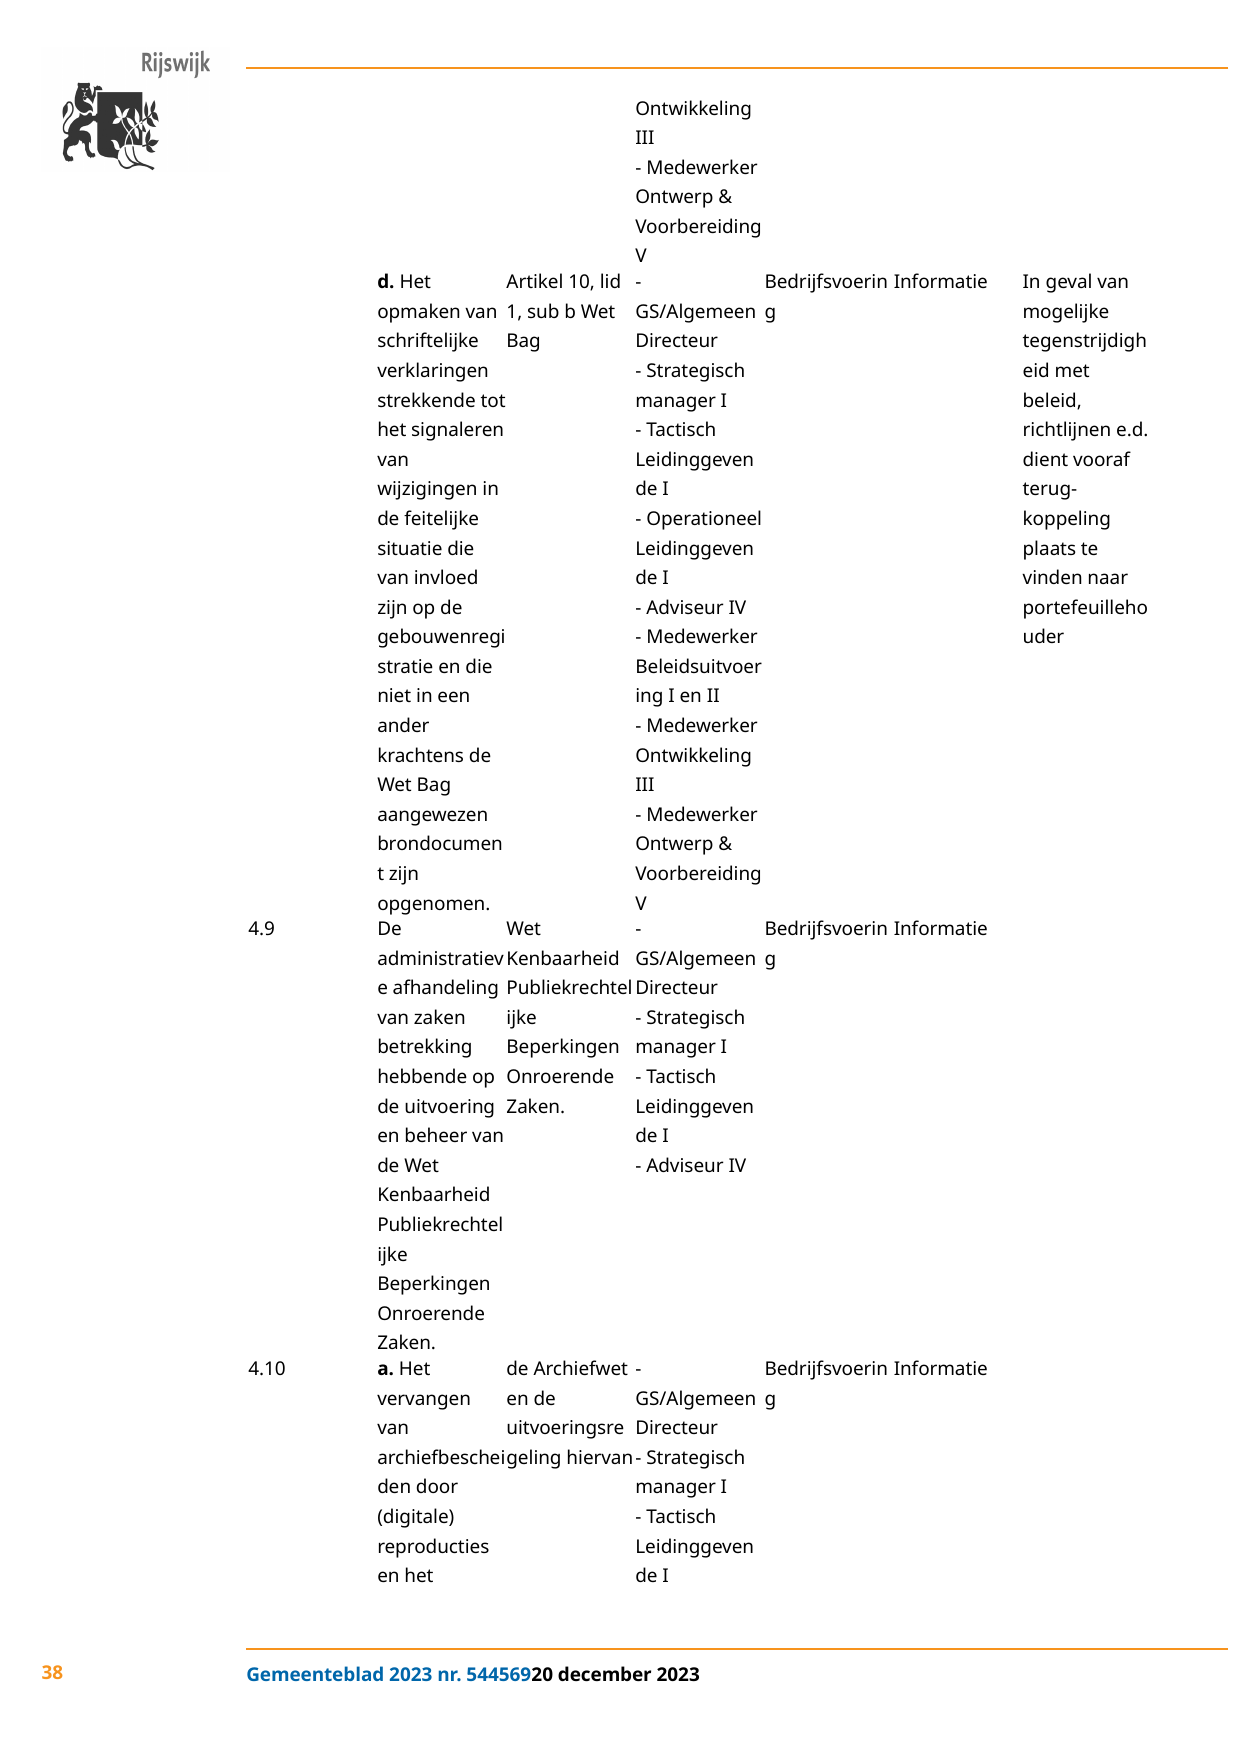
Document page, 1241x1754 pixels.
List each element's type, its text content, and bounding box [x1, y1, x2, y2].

table_cell 4.10 [248, 1355, 377, 1588]
table_cell [1023, 1355, 1152, 1588]
table_cell - GS/Algemeen Directeur - Strategisch manager I - Tactisch Leidinggevende I - Operationeel Leidinggevende I - Adviseur IV - Medewerker Beleidsuitvoering I en II - Medewerker Ontwikkeling III - Medewerker Ontwerp & Voorbereiding V [635, 269, 764, 915]
table_cell d. Het opmaken van schriftelijke verklaringen strekkende tot het signaleren van wijzigingen in de feitelijke situatie die van invloed zijn op de gebouwenregistratie en die niet in een ander krachtens de Wet Bag aangewezen brondocument zijn opgenomen. [377, 269, 506, 915]
table_cell Artikel 10, lid 1, sub b Wet Bag [506, 269, 635, 915]
table_cell Wet Kenbaarheid Publiekrechtelijke Beperkingen Onroerende Zaken. [506, 915, 635, 1355]
table_cell - GS/Algemeen Directeur - Strategisch manager I - Tactisch Leidinggevende I - Adviseur IV [635, 915, 764, 1355]
table_cell a. Het vervangen van archiefbescheiden door (digitale) reproducties en het [377, 1355, 506, 1588]
table_cell Bedrijfsvoering [764, 915, 893, 1355]
table_cell De administratieve afhandeling van zaken betrekking hebbende op de uitvoering en beheer van de Wet Kenbaarheid Publiekrechtelijke Beperkingen Onroerende Zaken. [377, 915, 506, 1355]
table_cell Ontwikkeling III - Medewerker Ontwerp & Voorbereiding V [635, 95, 764, 268]
table_cell Informatie [894, 1355, 1022, 1588]
table_cell Informatie [894, 269, 1022, 915]
table_cell In geval van mogelijke tegenstrijdigheid met beleid, richtlijnen e.d. dient vooraf terug- koppeling plaats te vinden naar portefeuillehouder [1023, 269, 1152, 915]
table_cell Bedrijfsvoering [764, 1355, 893, 1588]
table_cell Bedrijfsvoering [764, 269, 893, 915]
table_cell 4.9 [248, 915, 377, 1355]
table_cell - GS/Algemeen Directeur - Strategisch manager I - Tactisch Leidinggevende I [635, 1355, 764, 1588]
table_cell [506, 95, 635, 268]
table_cell [248, 269, 377, 915]
table_cell [894, 95, 1022, 268]
table_cell [764, 95, 893, 268]
table_cell Informatie [894, 915, 1022, 1355]
table_cell [1023, 95, 1152, 268]
picture [41, 47, 231, 172]
table_cell [1023, 915, 1152, 1355]
table_cell de Archiefwet en de uitvoeringsregeling hiervan [506, 1355, 635, 1588]
table_cell [248, 95, 377, 268]
table_cell [377, 95, 506, 268]
